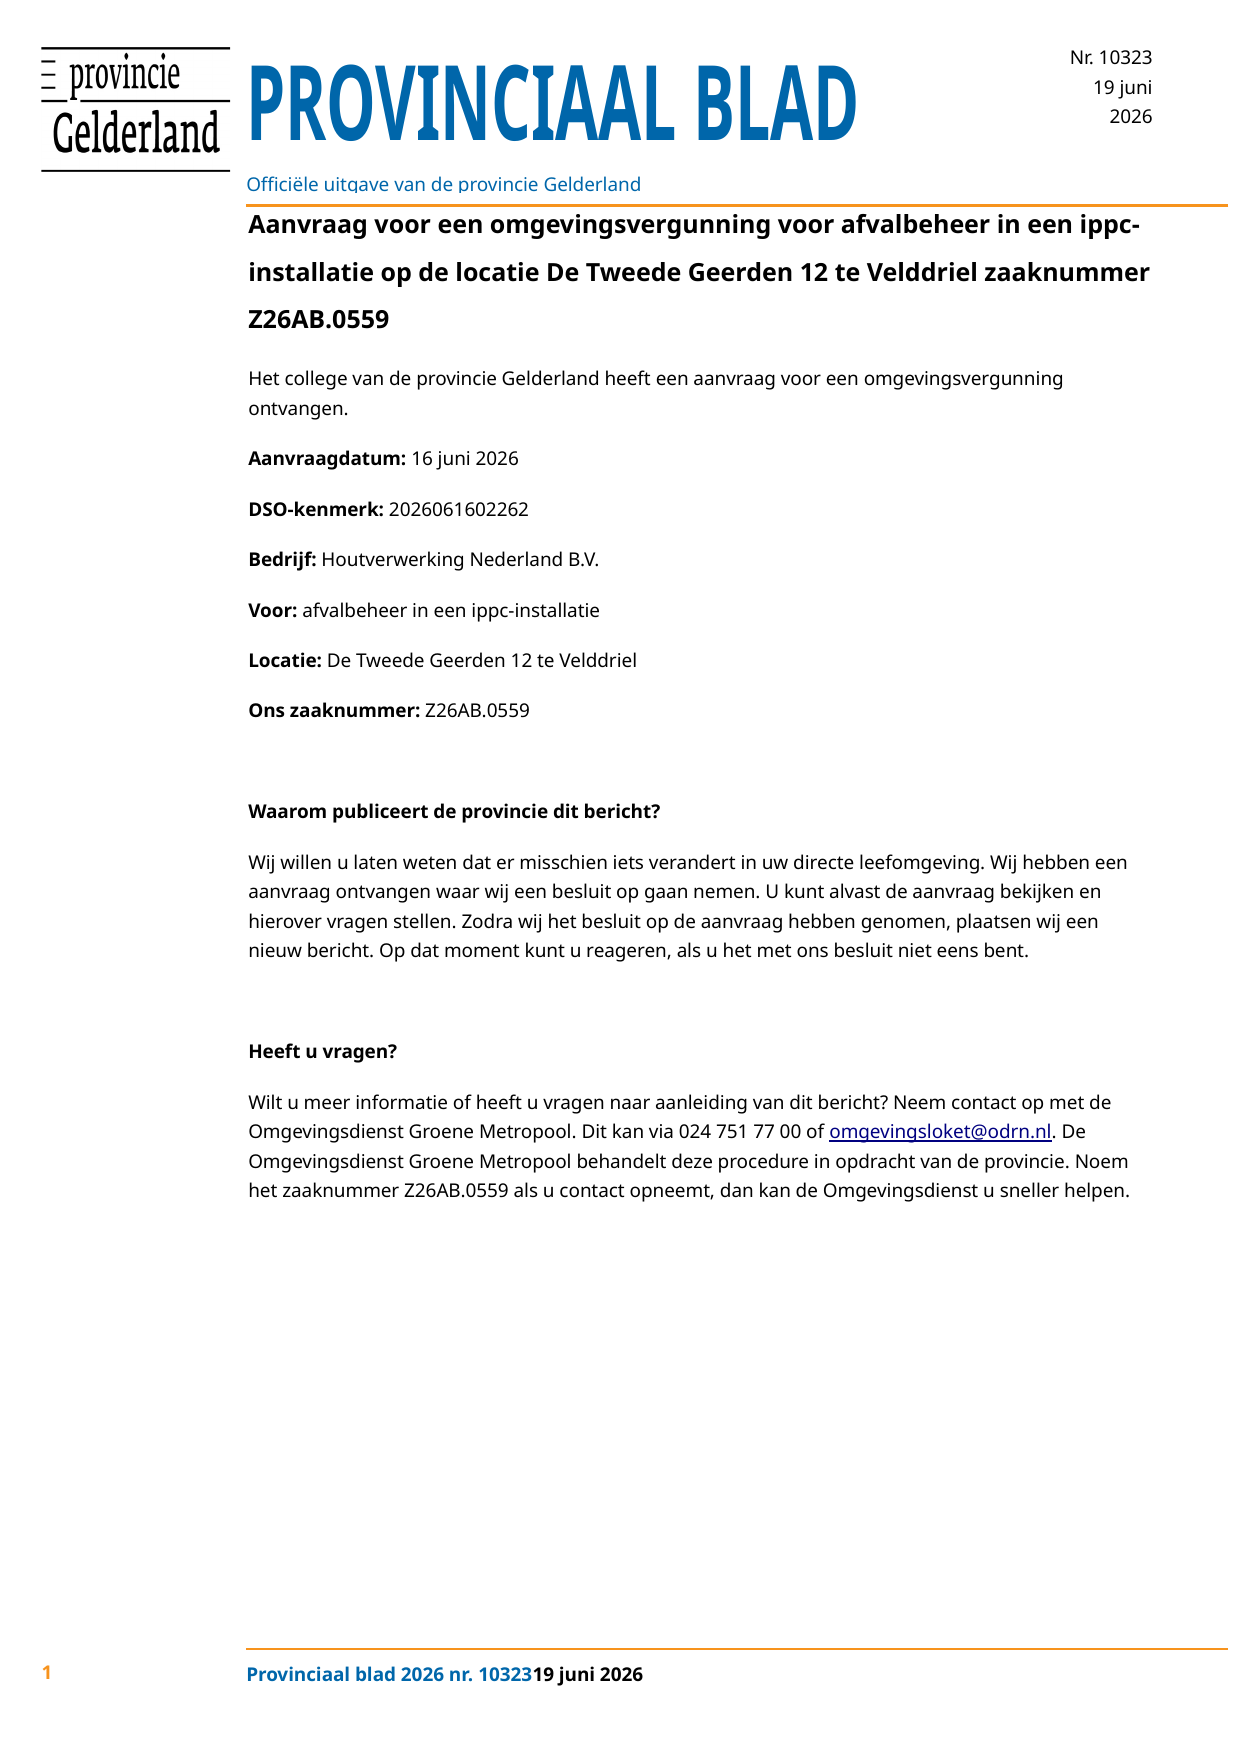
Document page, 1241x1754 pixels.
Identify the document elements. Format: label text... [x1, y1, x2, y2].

text Aanvraagdatum: 16 juni 2026 [248, 446, 1152, 471]
picture [41, 47, 231, 172]
text Wilt u meer informatie of heeft u vragen naar aanleiding van dit bericht? Neem contact op met de Omgevingsdienst Groene Metropool. Dit kan via 024 751 77 00 of omgevingsloket@odrn.nl. De Omgevingsdienst Groene Metropool behandelt deze procedure in opdracht van de provincie. Noem het zaaknummer Z26AB.0559 als u contact opneemt, dan kan de Omgevingsdienst u sneller helpen. [248, 1089, 1152, 1203]
text Heeft u vragen? [248, 1038, 1152, 1064]
text DSO-kenmerk: 2026061602262 [248, 496, 1152, 522]
text Locatie: De Tweede Geerden 12 te Velddriel [248, 647, 1152, 673]
text Ons zaaknummer: Z26AB.0559 [248, 698, 1152, 723]
text Waarom publiceert de provincie dit bericht? [248, 798, 1152, 824]
text Aanvraag voor een omgevingsvergunning voor afvalbeheer in een ippc-installatie op de locatie De Tweede Geerden 12 te Velddriel zaaknummer Z26AB.0559 [248, 207, 1152, 336]
text Bedrijf: Houtverwerking Nederland B.V. [248, 546, 1152, 572]
text Wij willen u laten weten dat er misschien iets verandert in uw directe leefomgeving. Wij hebben een aanvraag ontvangen waar wij een besluit op gaan nemen. U kunt alvast de aanvraag bekijken en hierover vragen stellen. Zodra wij het besluit op de aanvraag hebben genomen, plaatsen wij een nieuw bericht. Op dat moment kunt u reageren, als u het met ons besluit niet eens bent. [248, 849, 1152, 963]
text Voor: afvalbeheer in een ippc-installatie [248, 597, 1152, 622]
text Het college van de provincie Gelderland heeft een aanvraag voor een omgevingsvergunning ontvangen. [248, 366, 1152, 421]
